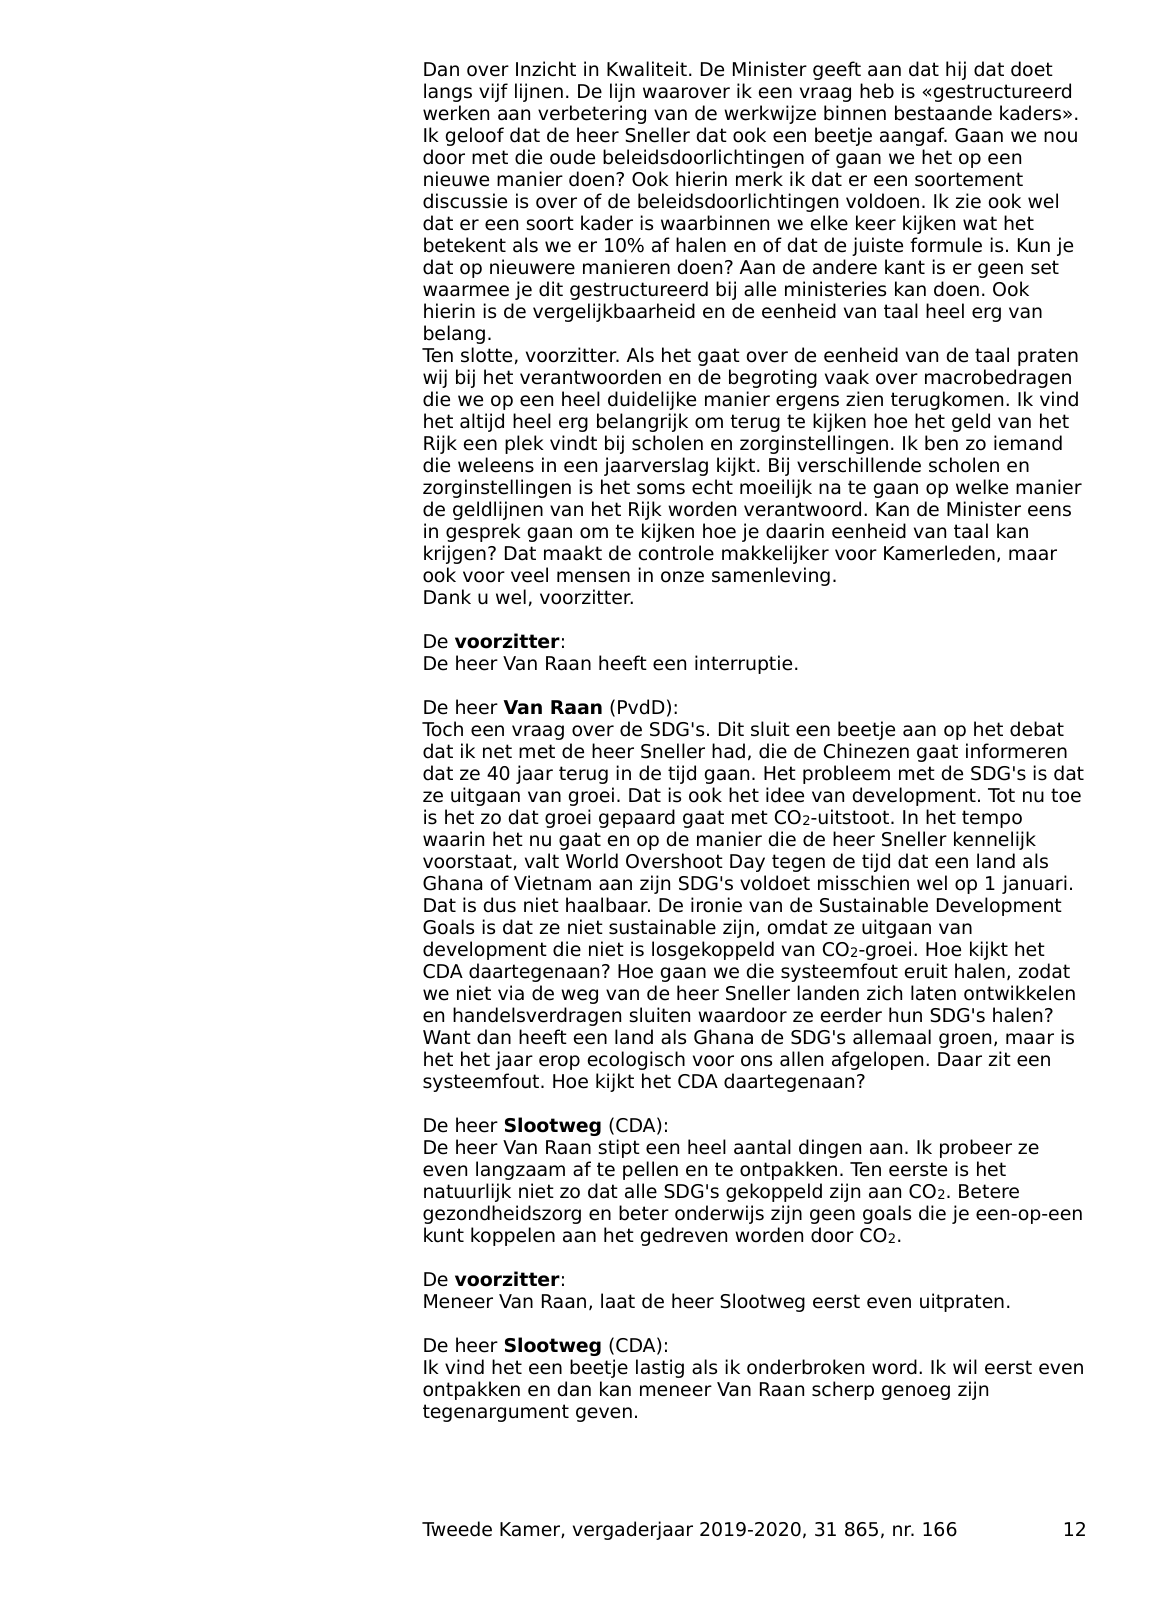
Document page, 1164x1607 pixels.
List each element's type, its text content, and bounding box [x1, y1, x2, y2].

text Dank u wel, voorzitter. [422, 587, 1087, 608]
text De heer Van Raan stipt een heel aantal dingen aan. Ik probeer ze even langzaam af te pellen en te ontpakken. Ten eerste is het natuurlijk niet zo dat alle SDG's gekoppeld zijn aan CO2. Betere gezondheidszorg en beter onderwijs zijn geen goals die je een-op-een kunt koppelen aan het gedreven worden door CO2. [422, 1137, 1087, 1247]
text Toch een vraag over de SDG's. Dit sluit een beetje aan op het debat dat ik net met de heer Sneller had, die de Chinezen gaat informeren dat ze 40 jaar terug in de tijd gaan. Het probleem met de SDG's is dat ze uitgaan van groei. Dat is ook het idee van development. Tot nu toe is het zo dat groei gepaard gaat met CO2-uitstoot. In het tempo waarin het nu gaat en op de manier die de heer Sneller kennelijk voorstaat, valt World Overshoot Day tegen de tijd dat een land als Ghana of Vietnam aan zijn SDG's voldoet misschien wel op 1 januari. Dat is dus niet haalbaar. De ironie van de Sustainable Development Goals is dat ze niet sustainable zijn, omdat ze uitgaan van development die niet is losgekoppeld van CO2-groei. Hoe kijkt het CDA daartegenaan? Hoe gaan we die systeemfout eruit halen, zodat we niet via de weg van de heer Sneller landen zich laten ontwikkelen en handelsverdragen sluiten waardoor ze eerder hun SDG's halen? Want dan heeft een land als Ghana de SDG's allemaal groen, maar is het het jaar erop ecologisch voor ons allen afgelopen. Daar zit een systeemfout. Hoe kijkt het CDA daartegenaan? [422, 719, 1087, 1092]
text Ik vind het een beetje lastig als ik onderbroken word. Ik wil eerst even ontpakken en dan kan meneer Van Raan scherp genoeg zijn tegenargument geven. [422, 1357, 1087, 1423]
text De voorzitter: [422, 631, 1087, 653]
text Ten slotte, voorzitter. Als het gaat over de eenheid van de taal praten wij bij het verantwoorden en de begroting vaak over macrobedragen die we op een heel duidelijke manier ergens zien terugkomen. Ik vind het altijd heel erg belangrijk om terug te kijken hoe het geld van het Rijk een plek vindt bij scholen en zorginstellingen. Ik ben zo iemand die weleens in een jaarverslag kijkt. Bij verschillende scholen en zorginstellingen is het soms echt moeilijk na te gaan op welke manier de geldlijnen van het Rijk worden verantwoord. Kan de Minister eens in gesprek gaan om te kijken hoe je daarin eenheid van taal kan krijgen? Dat maakt de controle makkelijker voor Kamerleden, maar ook voor veel mensen in onze samenleving. [422, 345, 1087, 587]
text De heer Van Raan (PvdD): [422, 697, 1087, 719]
text De heer Van Raan heeft een interruptie. [422, 653, 1087, 675]
text De voorzitter: [422, 1269, 1087, 1291]
text Meneer Van Raan, laat de heer Slootweg eerst even uitpraten. [422, 1291, 1087, 1313]
text De heer Slootweg (CDA): [422, 1115, 1087, 1137]
text Dan over Inzicht in Kwaliteit. De Minister geeft aan dat hij dat doet langs vijf lijnen. De lijn waarover ik een vraag heb is «gestructureerd werken aan verbetering van de werkwijze binnen bestaande kaders». Ik geloof dat de heer Sneller dat ook een beetje aangaf. Gaan we nou door met die oude beleidsdoorlichtingen of gaan we het op een nieuwe manier doen? Ook hierin merk ik dat er een soortement discussie is over of de beleidsdoorlichtingen voldoen. Ik zie ook wel dat er een soort kader is waarbinnen we elke keer kijken wat het betekent als we er 10% af halen en of dat de juiste formule is. Kun je dat op nieuwere manieren doen? Aan de andere kant is er geen set waarmee je dit gestructureerd bij alle ministeries kan doen. Ook hierin is de vergelijkbaarheid en de eenheid van taal heel erg van belang. [422, 59, 1087, 345]
text De heer Slootweg (CDA): [422, 1335, 1087, 1357]
